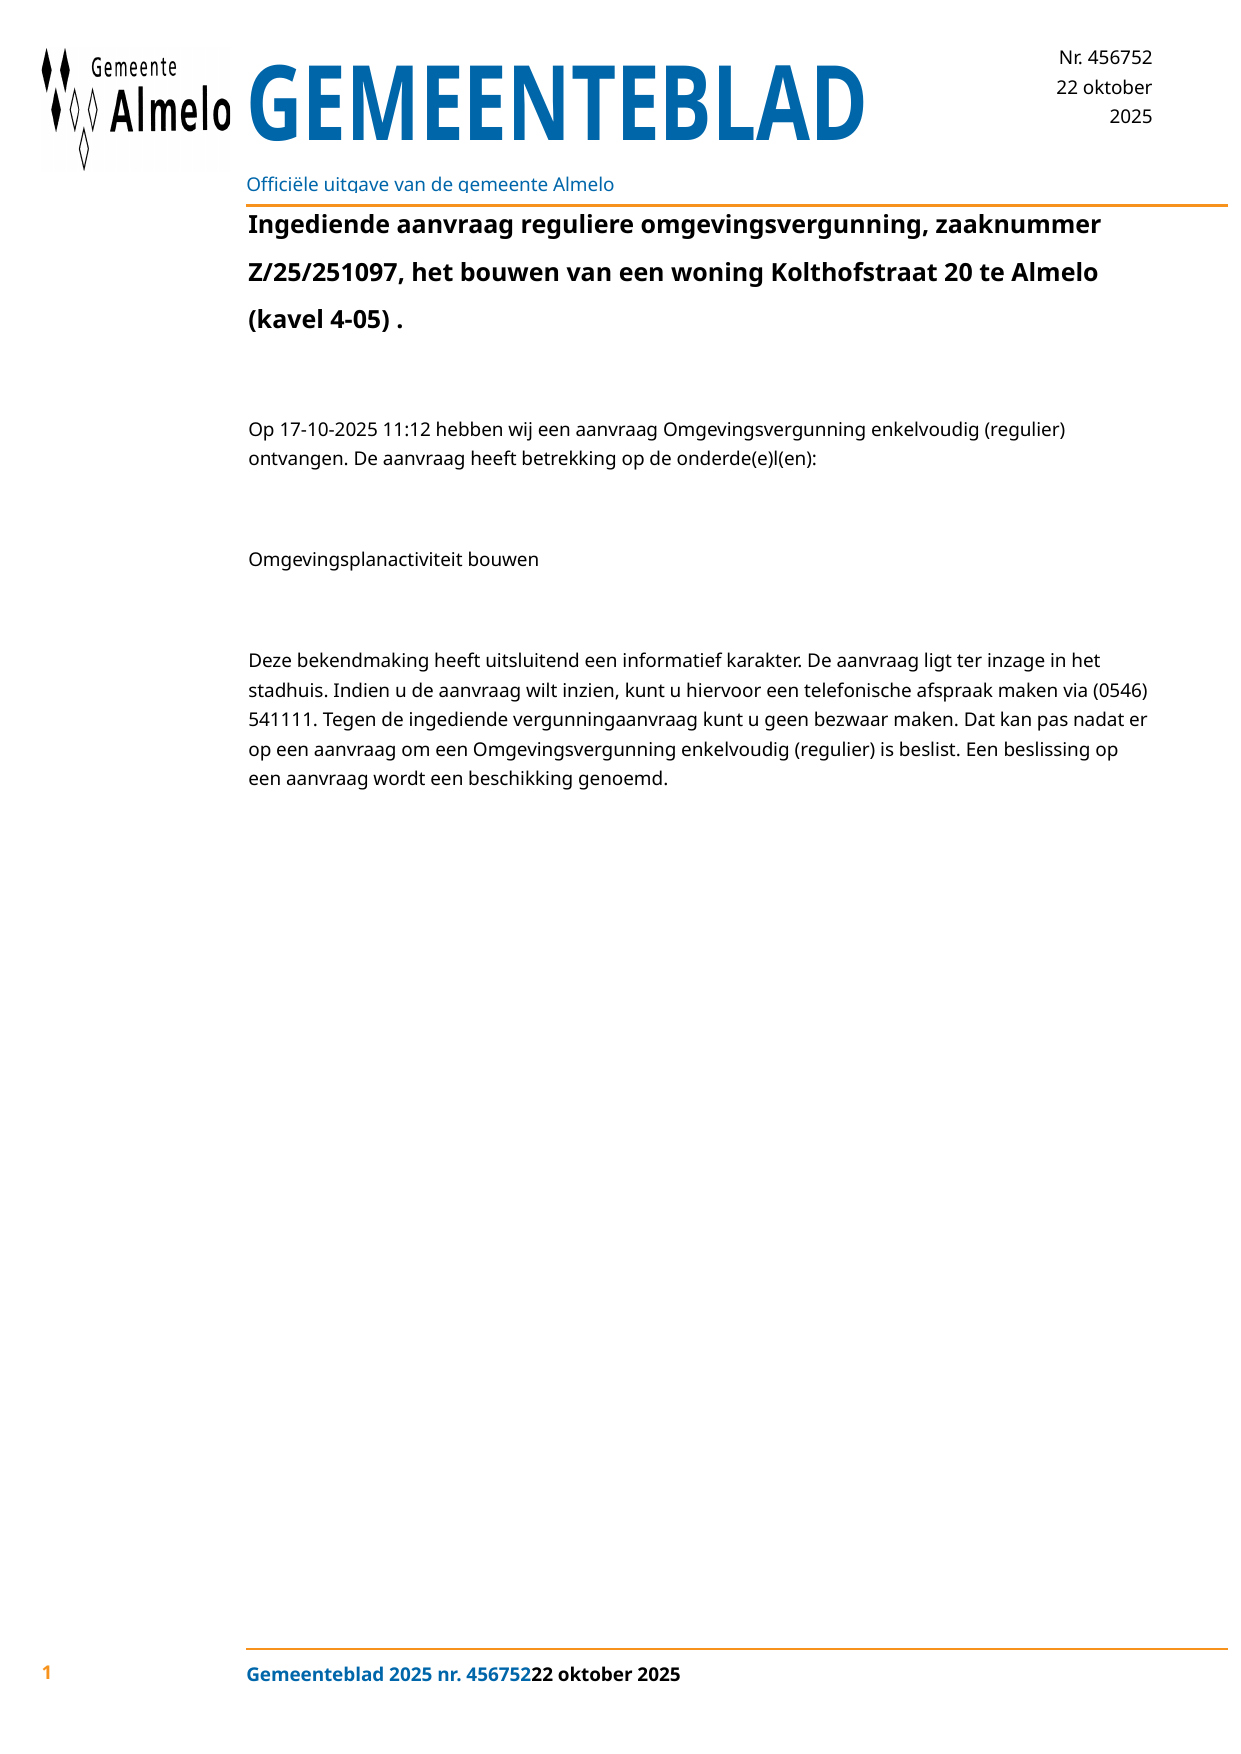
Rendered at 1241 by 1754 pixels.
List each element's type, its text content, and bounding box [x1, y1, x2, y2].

text Op 17-10-2025 11:12 hebben wij een aanvraag Omgevingsvergunning enkelvoudig (regulier) ontvangen. De aanvraag heeft betrekking op de onderde(e)l(en): [248, 416, 1152, 471]
picture [41, 47, 231, 172]
text Omgevingsplanactiviteit bouwen [248, 546, 1152, 572]
text Ingediende aanvraag reguliere omgevingsvergunning, zaaknummer Z/25/251097, het bouwen van een woning Kolthofstraat 20 te Almelo (kavel 4-05) . [248, 207, 1152, 336]
text Deze bekendmaking heeft uitsluitend een informatief karakter. De aanvraag ligt ter inzage in het stadhuis. Indien u de aanvraag wilt inzien, kunt u hiervoor een telefonische afspraak maken via (0546) 541111. Tegen de ingediende vergunningaanvraag kunt u geen bezwaar maken. Dat kan pas nadat er op een aanvraag om een Omgevingsvergunning enkelvoudig (regulier) is beslist. Een beslissing op een aanvraag wordt een beschikking genoemd. [248, 647, 1152, 791]
